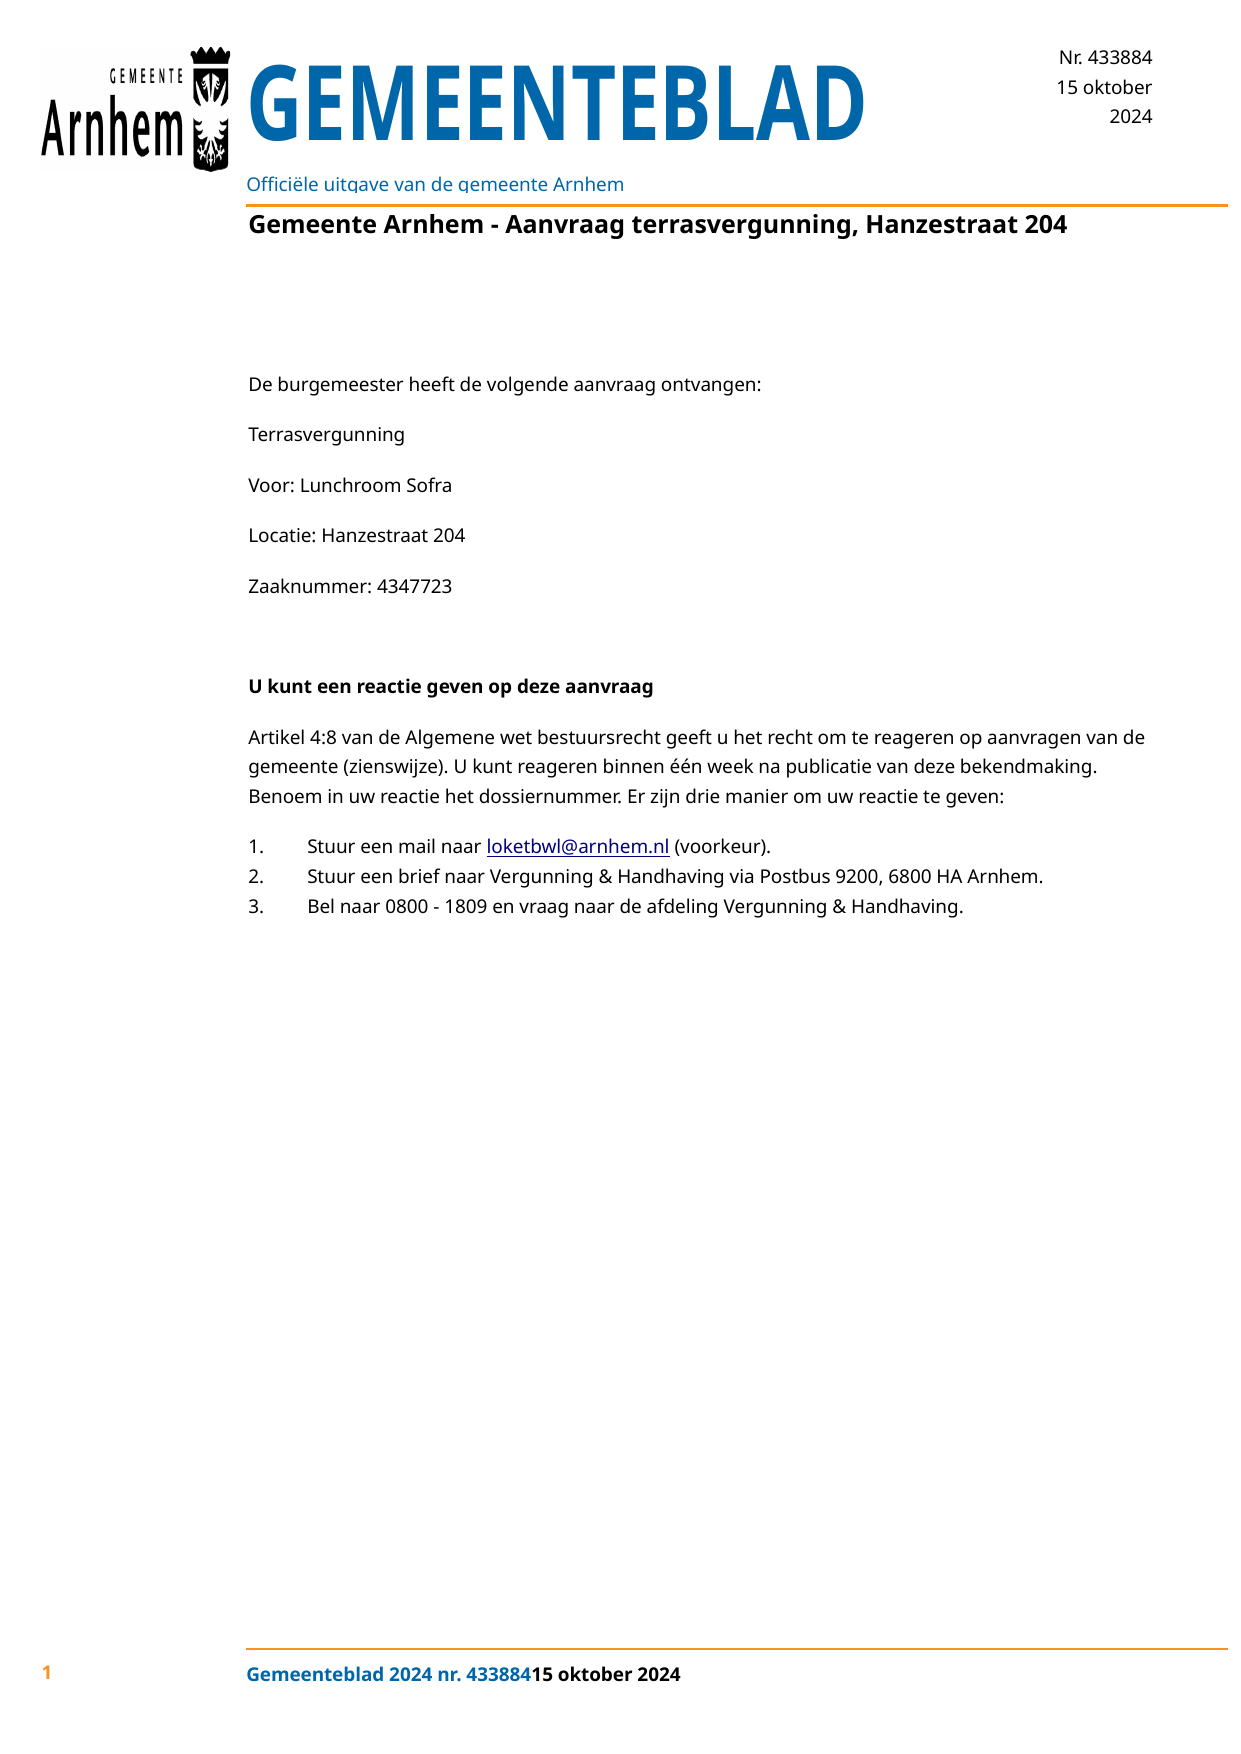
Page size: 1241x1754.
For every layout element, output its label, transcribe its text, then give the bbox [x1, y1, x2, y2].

text U kunt een reactie geven op deze aanvraag [248, 674, 1152, 699]
text Voor: Lunchroom Sofra [248, 472, 1152, 498]
text Gemeente Arnhem - Aanvraag terrasvergunning, Hanzestraat 204 [248, 207, 1152, 241]
text Artikel 4:8 van de Algemene wet bestuursrecht geeft u het recht om te reageren op aanvragen van de gemeente (zienswijze). U kunt reageren binnen één week na publicatie van deze bekendmaking. Benoem in uw reactie het dossiernummer. Er zijn drie manier om uw reactie te geven: [248, 724, 1152, 809]
text Terrasvergunning [248, 422, 1152, 447]
picture [41, 47, 231, 172]
list Stuur een mail naar loketbwl@arnhem.nl (voorkeur). [248, 834, 1152, 859]
list Stuur een brief naar Vergunning & Handhaving via Postbus 9200, 6800 HA Arnhem. [248, 863, 1152, 889]
text Zaaknummer: 4347723 [248, 573, 1152, 598]
list Bel naar 0800 - 1809 en vraag naar de afdeling Vergunning & Handhaving. [248, 893, 1152, 918]
text Locatie: Hanzestraat 204 [248, 522, 1152, 548]
text De burgemeester heeft de volgende aanvraag ontvangen: [248, 371, 1152, 397]
